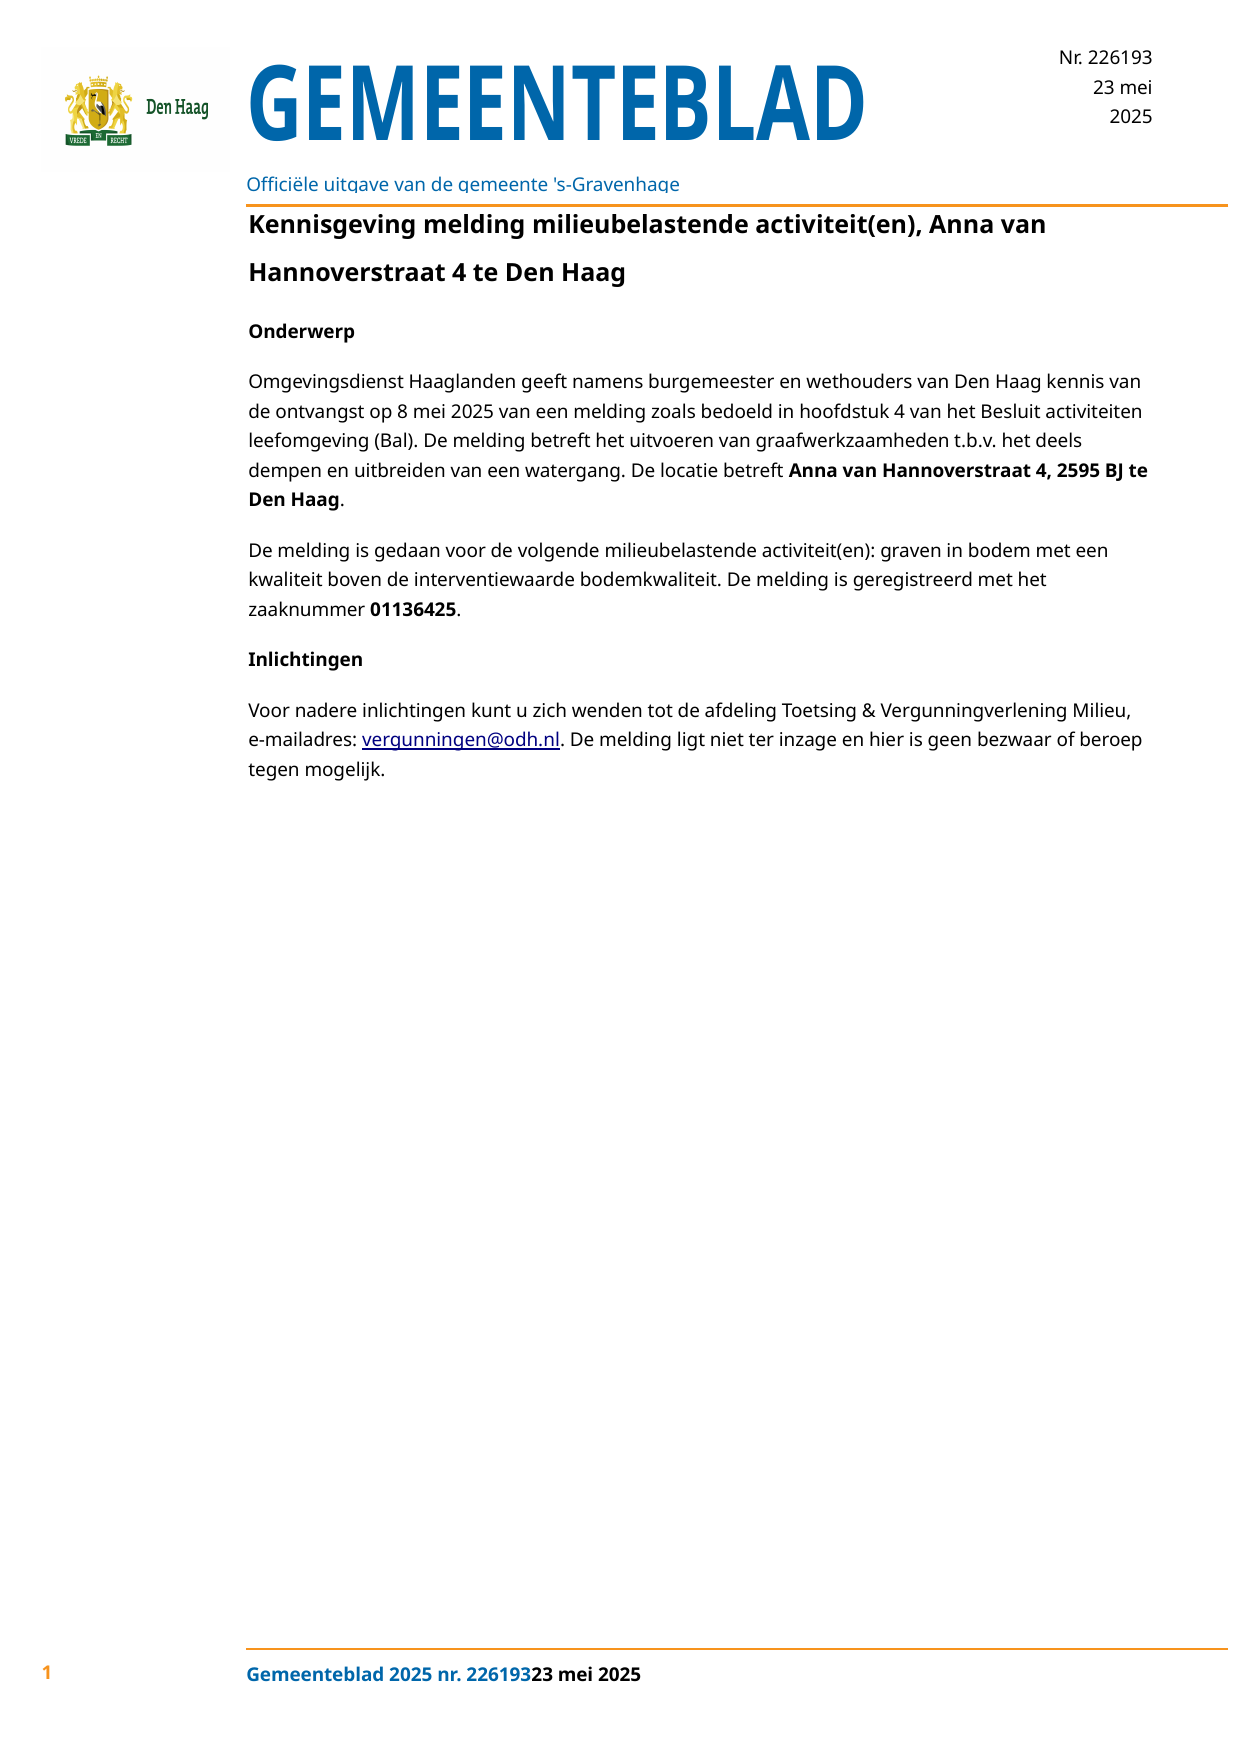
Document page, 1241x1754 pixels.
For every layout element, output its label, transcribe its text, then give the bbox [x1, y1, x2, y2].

text Voor nadere inlichtingen kunt u zich wenden tot de afdeling Toetsing & Vergunningverlening Milieu, e-mailadres: vergunningen@odh.nl. De melding ligt niet ter inzage en hier is geen bezwaar of beroep tegen mogelijk. [248, 697, 1152, 782]
picture [41, 47, 231, 172]
text Inlichtingen [248, 647, 1152, 672]
text Omgevingsdienst Haaglanden geeft namens burgemeester en wethouders van Den Haag kennis van de ontvangst op 8 mei 2025 van een melding zoals bedoeld in hoofdstuk 4 van het Besluit activiteiten leefomgeving (Bal). De melding betreft het uitvoeren van graafwerkzaamheden t.b.v. het deels dempen en uitbreiden van een watergang. De locatie betreft Anna van Hannoverstraat 4, 2595 BJ te Den Haag. [248, 368, 1152, 512]
text Onderwerp [248, 318, 1152, 344]
text Kennisgeving melding milieubelastende activiteit(en), Anna van Hannoverstraat 4 te Den Haag [248, 207, 1152, 288]
text De melding is gedaan voor de volgende milieubelastende activiteit(en): graven in bodem met een kwaliteit boven de interventiewaarde bodemkwaliteit. De melding is geregistreerd met het zaaknummer 01136425. [248, 537, 1152, 622]
